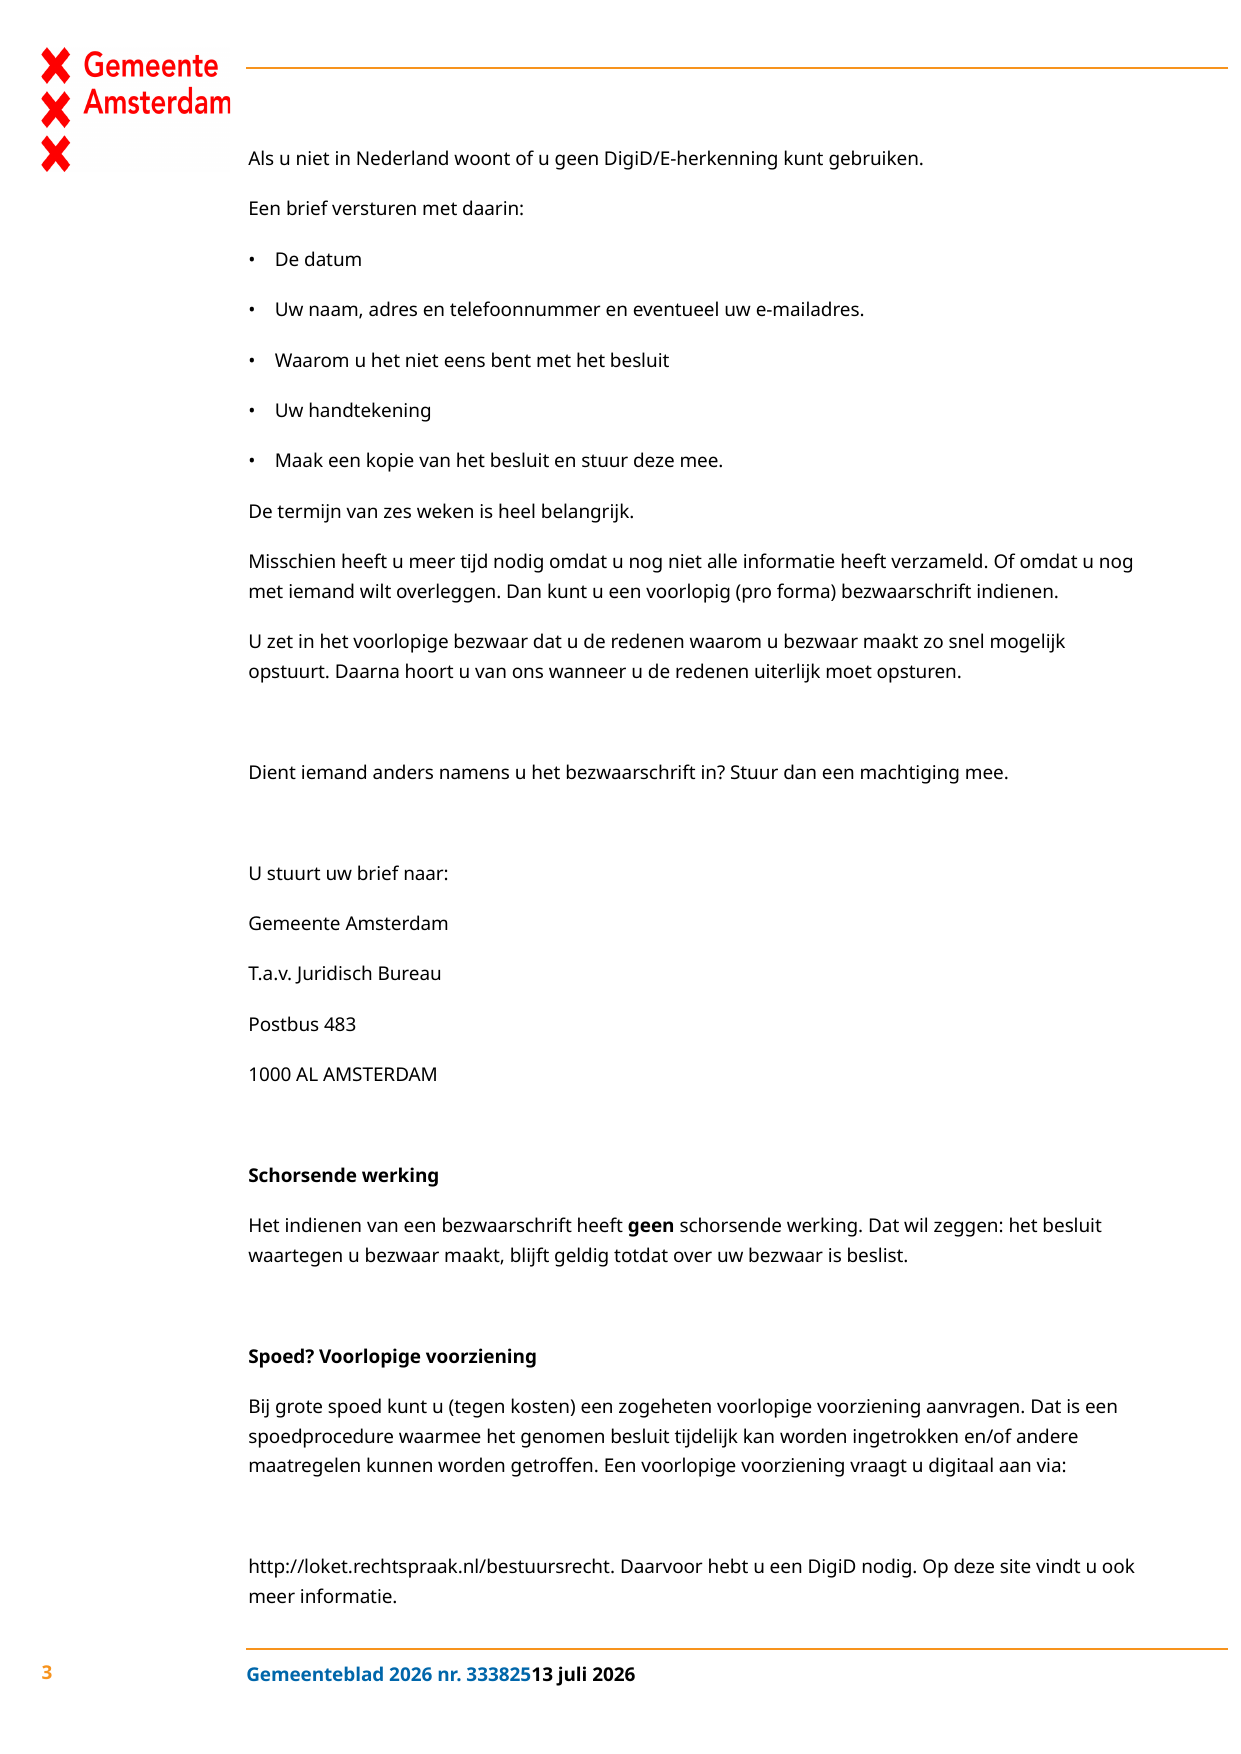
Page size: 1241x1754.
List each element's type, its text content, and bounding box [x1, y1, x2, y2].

text Spoed? Voorlopige voorziening [248, 1343, 1152, 1369]
text • De datum [248, 246, 1152, 272]
text 1000 AL AMSTERDAM [248, 1061, 1152, 1087]
text Als u niet in Nederland woont of u geen DigiD/E-herkenning kunt gebruiken. [248, 145, 1152, 171]
text Postbus 483 [248, 1011, 1152, 1037]
text • Uw handtekening [248, 397, 1152, 423]
text T.a.v. Juridisch Bureau [248, 961, 1152, 986]
text Het indienen van een bezwaarschrift heeft geen schorsende werking. Dat wil zeggen: het besluit waartegen u bezwaar maakt, blijft geldig totdat over uw bezwaar is beslist. [248, 1213, 1152, 1268]
text Misschien heeft u meer tijd nodig omdat u nog niet alle informatie heeft verzameld. Of omdat u nog met iemand wilt overleggen. Dan kunt u een voorlopig (pro forma) bezwaarschrift indienen. [248, 548, 1152, 604]
text De termijn van zes weken is heel belangrijk. [248, 498, 1152, 524]
text • Waarom u het niet eens bent met het besluit [248, 347, 1152, 373]
text • Uw naam, adres en telefoonnummer en eventueel uw e-mailadres. [248, 296, 1152, 322]
text Schorsende werking [248, 1162, 1152, 1188]
text Dient iemand anders namens u het bezwaarschrift in? Stuur dan een machtiging mee. [248, 759, 1152, 785]
text Gemeente Amsterdam [248, 910, 1152, 936]
text Een brief versturen met daarin: [248, 196, 1152, 221]
text • Maak een kopie van het besluit en stuur deze mee. [248, 448, 1152, 473]
text U zet in het voorlopige bezwaar dat u de redenen waarom u bezwaar maakt zo snel mogelijk opstuurt. Daarna hoort u van ons wanneer u de redenen uiterlijk moet opsturen. [248, 628, 1152, 684]
picture [41, 47, 231, 172]
text U stuurt uw brief naar: [248, 860, 1152, 886]
text http://loket.rechtspraak.nl/bestuursrecht. Daarvoor hebt u een DigiD nodig. Op deze site vindt u ook meer informatie. [248, 1553, 1152, 1609]
text Bij grote spoed kunt u (tegen kosten) een zogeheten voorlopige voorziening aanvragen. Dat is een spoedprocedure waarmee het genomen besluit tijdelijk kan worden ingetrokken en/of andere maatregelen kunnen worden getroffen. Een voorlopige voorziening vraagt u digitaal aan via: [248, 1393, 1152, 1478]
